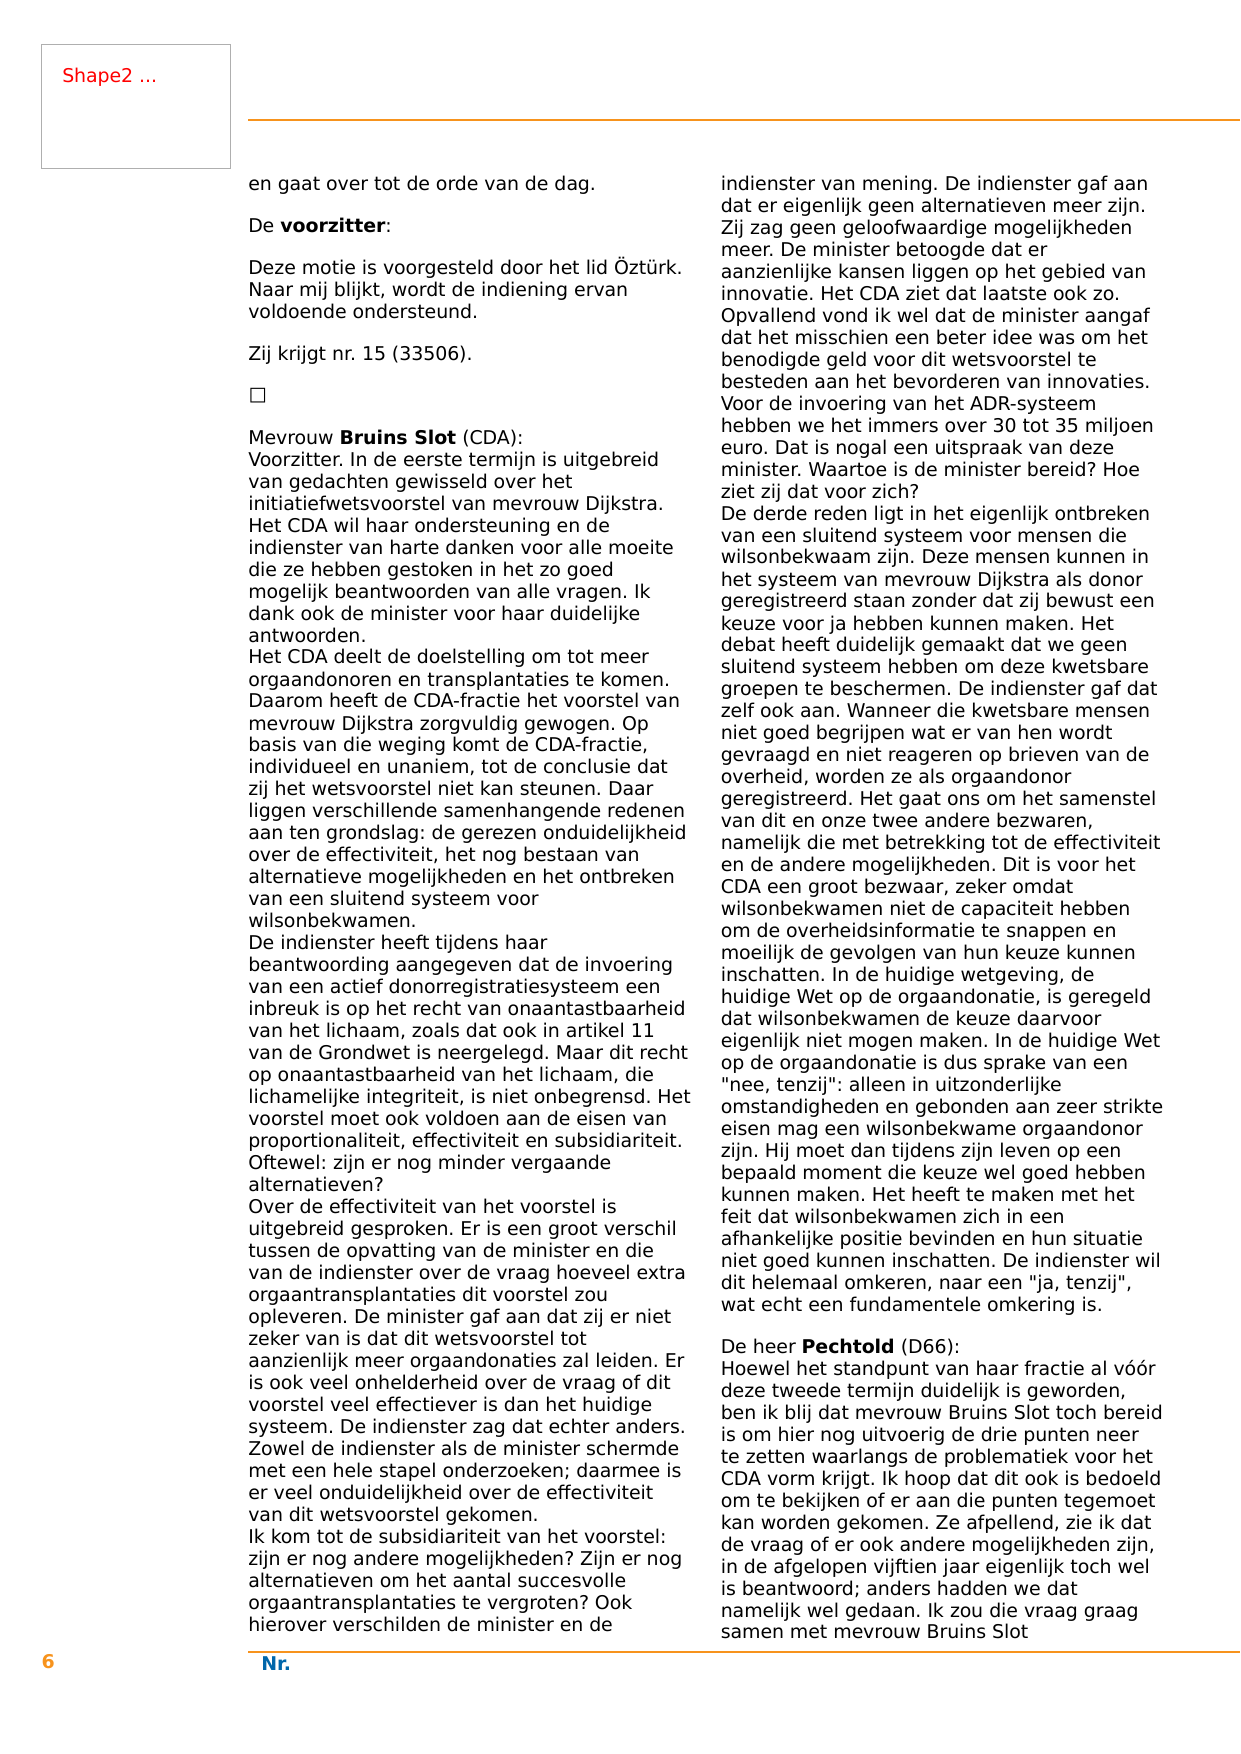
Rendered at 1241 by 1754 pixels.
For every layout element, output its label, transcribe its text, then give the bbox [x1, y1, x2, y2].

text Deze motie is voorgesteld door het lid Öztürk. Naar mij blijkt, wordt de indiening ervan voldoende ondersteund. [248, 257, 691, 323]
text Mevrouw Bruins Slot (CDA): [248, 427, 691, 449]
text De heer Pechtold (D66): [721, 1336, 1163, 1358]
text Over de effectiviteit van het voorstel is uitgebreid gesproken. Er is een groot verschil tussen de opvatting van de minister en die van de indienster over de vraag hoeveel extra orgaantransplantaties dit voorstel zou opleveren. De minister gaf aan dat zij er niet zeker van is dat dit wetsvoorstel tot aanzienlijk meer orgaandonaties zal leiden. Er is ook veel onhelderheid over de vraag of dit voorstel veel effectiever is dan het huidige systeem. De indienster zag dat echter anders. Zowel de indienster als de minister schermde met een hele stapel onderzoeken; daarmee is er veel onduidelijkheid over de effectiviteit van dit wetsvoorstel gekomen. [248, 1196, 691, 1526]
text De voorzitter: [248, 215, 691, 237]
text ⬜ [248, 385, 691, 407]
text Hoewel het standpunt van haar fractie al vóór deze tweede termijn duidelijk is geworden, ben ik blij dat mevrouw Bruins Slot toch bereid is om hier nog uitvoerig de drie punten neer te zetten waarlangs de problematiek voor het CDA vorm krijgt. Ik hoop dat dit ook is bedoeld om te bekijken of er aan die punten tegemoet kan worden gekomen. Ze afpellend, zie ik dat de vraag of er ook andere mogelijkheden zijn, in de afgelopen vijftien jaar eigenlijk toch wel is beantwoord; anders hadden we dat namelijk wel gedaan. Ik zou die vraag graag samen met mevrouw Bruins Slot [721, 1358, 1163, 1643]
text Ik kom tot de subsidiariteit van het voorstel: zijn er nog andere mogelijkheden? Zijn er nog alternatieven om het aantal succesvolle orgaantransplantaties te vergroten? Ook hierover verschilden de minister en de [248, 1526, 691, 1636]
text Voorzitter. In de eerste termijn is uitgebreid van gedachten gewisseld over het initiatiefwetsvoorstel van mevrouw Dijkstra. Het CDA wil haar ondersteuning en de indienster van harte danken voor alle moeite die ze hebben gestoken in het zo goed mogelijk beantwoorden van alle vragen. Ik dank ook de minister voor haar duidelijke antwoorden. [248, 449, 691, 646]
text en gaat over tot de orde van de dag. [248, 173, 691, 195]
text indienster van mening. De indienster gaf aan dat er eigenlijk geen alternatieven meer zijn. Zij zag geen geloofwaardige mogelijkheden meer. De minister betoogde dat er aanzienlijke kansen liggen op het gebied van innovatie. Het CDA ziet dat laatste ook zo. Opvallend vond ik wel dat de minister aangaf dat het misschien een beter idee was om het benodigde geld voor dit wetsvoorstel te besteden aan het bevorderen van innovaties. Voor de invoering van het ADR-systeem hebben we het immers over 30 tot 35 miljoen euro. Dat is nogal een uitspraak van deze minister. Waartoe is de minister bereid? Hoe ziet zij dat voor zich? [721, 173, 1163, 502]
text Het CDA deelt de doelstelling om tot meer orgaandonoren en transplantaties te komen. Daarom heeft de CDA-fractie het voorstel van mevrouw Dijkstra zorgvuldig gewogen. Op basis van die weging komt de CDA-fractie, individueel en unaniem, tot de conclusie dat zij het wetsvoorstel niet kan steunen. Daar liggen verschillende samenhangende redenen aan ten grondslag: de gerezen onduidelijkheid over de effectiviteit, het nog bestaan van alternatieve mogelijkheden en het ontbreken van een sluitend systeem voor wilsonbekwamen. [248, 646, 691, 932]
text De indienster heeft tijdens haar beantwoording aangegeven dat de invoering van een actief donorregistratiesysteem een inbreuk is op het recht van onaantastbaarheid van het lichaam, zoals dat ook in artikel 11 van de Grondwet is neergelegd. Maar dit recht op onaantastbaarheid van het lichaam, die lichamelijke integriteit, is niet onbegrensd. Het voorstel moet ook voldoen aan de eisen van proportionaliteit, effectiviteit en subsidiariteit. Oftewel: zijn er nog minder vergaande alternatieven? [248, 932, 691, 1196]
text De derde reden ligt in het eigenlijk ontbreken van een sluitend systeem voor mensen die wilsonbekwaam zijn. Deze mensen kunnen in het systeem van mevrouw Dijkstra als donor geregistreerd staan zonder dat zij bewust een keuze voor ja hebben kunnen maken. Het debat heeft duidelijk gemaakt dat we geen sluitend systeem hebben om deze kwetsbare groepen te beschermen. De indienster gaf dat zelf ook aan. Wanneer die kwetsbare mensen niet goed begrijpen wat er van hen wordt gevraagd en niet reageren op brieven van de overheid, worden ze als orgaandonor geregistreerd. Het gaat ons om het samenstel van dit en onze twee andere bezwaren, namelijk die met betrekking tot de effectiviteit en de andere mogelijkheden. Dit is voor het CDA een groot bezwaar, zeker omdat wilsonbekwamen niet de capaciteit hebben om de overheidsinformatie te snappen en moeilijk de gevolgen van hun keuze kunnen inschatten. In de huidige wetgeving, de huidige Wet op de orgaandonatie, is geregeld dat wilsonbekwamen de keuze daarvoor eigenlijk niet mogen maken. In de huidige Wet op de orgaandonatie is dus sprake van een "nee, tenzij": alleen in uitzonderlijke omstandigheden en gebonden aan zeer strikte eisen mag een wilsonbekwame orgaandonor zijn. Hij moet dan tijdens zijn leven op een bepaald moment die keuze wel goed hebben kunnen maken. Het heeft te maken met het feit dat wilsonbekwamen zich in een afhankelijke positie bevinden en hun situatie niet goed kunnen inschatten. De indienster wil dit helemaal omkeren, naar een "ja, tenzij", wat echt een fundamentele omkering is. [721, 502, 1163, 1316]
text Zij krijgt nr. 15 (33506). [248, 343, 691, 365]
